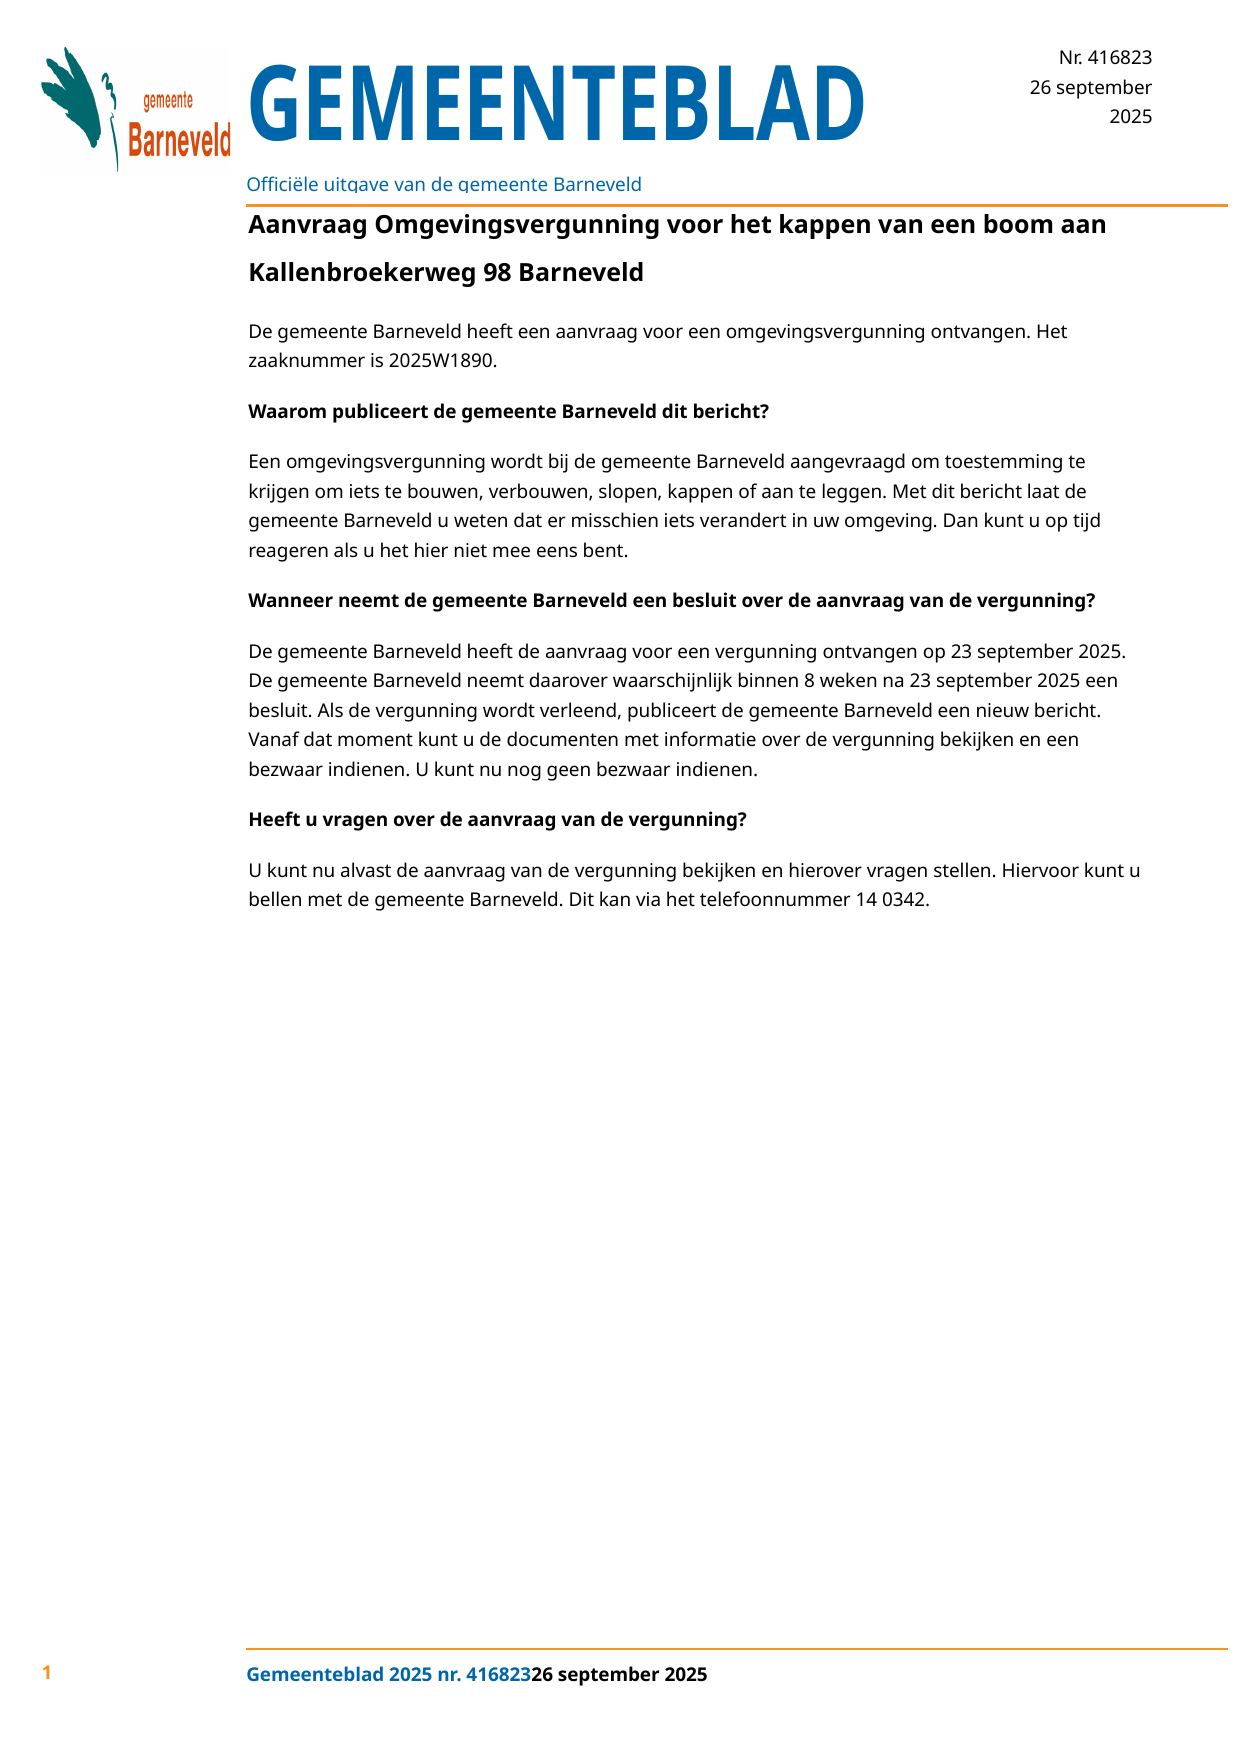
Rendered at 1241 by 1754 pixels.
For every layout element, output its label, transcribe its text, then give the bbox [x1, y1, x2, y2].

picture [41, 47, 231, 172]
text De gemeente Barneveld heeft een aanvraag voor een omgevingsvergunning ontvangen. Het zaaknummer is 2025W1890. [248, 318, 1152, 373]
text Heeft u vragen over de aanvraag van de vergunning? [248, 807, 1152, 832]
text Aanvraag Omgevingsvergunning voor het kappen van een boom aan Kallenbroekerweg 98 Barneveld [248, 207, 1152, 288]
text U kunt nu alvast de aanvraag van de vergunning bekijken en hierover vragen stellen. Hiervoor kunt u bellen met de gemeente Barneveld. Dit kan via het telefoonnummer 14 0342. [248, 857, 1152, 912]
text Een omgevingsvergunning wordt bij de gemeente Barneveld aangevraagd om toestemming te krijgen om iets te bouwen, verbouwen, slopen, kappen of aan te leggen. Met dit bericht laat de gemeente Barneveld u weten dat er misschien iets verandert in uw omgeving. Dan kunt u op tijd reageren als u het hier niet mee eens bent. [248, 448, 1152, 563]
text Wanneer neemt de gemeente Barneveld een besluit over de aanvraag van de vergunning? [248, 587, 1152, 613]
text De gemeente Barneveld heeft de aanvraag voor een vergunning ontvangen op 23 september 2025. De gemeente Barneveld neemt daarover waarschijnlijk binnen 8 weken na 23 september 2025 een besluit. Als de vergunning wordt verleend, publiceert de gemeente Barneveld een nieuw bericht. Vanaf dat moment kunt u de documenten met informatie over de vergunning bekijken en een bezwaar indienen. U kunt nu nog geen bezwaar indienen. [248, 638, 1152, 782]
text Waarom publiceert de gemeente Barneveld dit bericht? [248, 398, 1152, 424]
